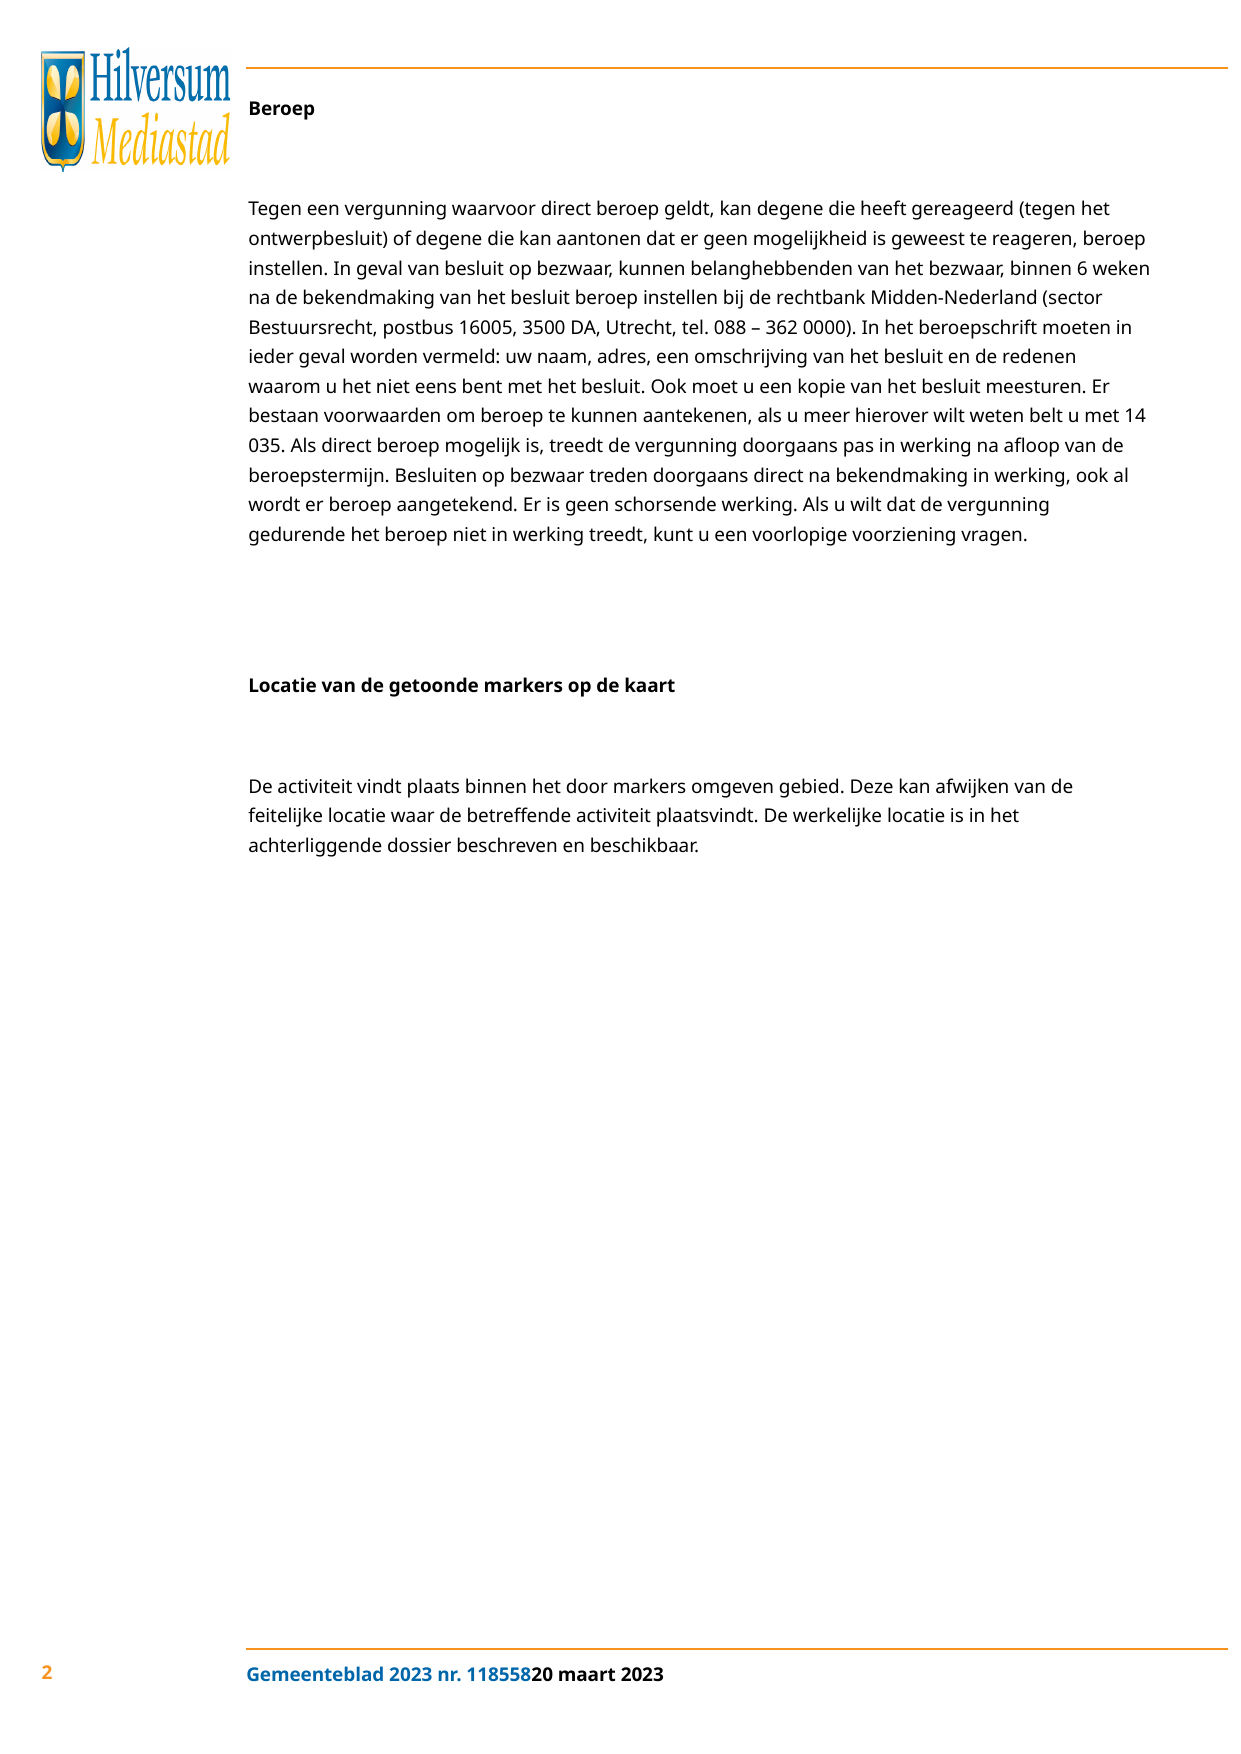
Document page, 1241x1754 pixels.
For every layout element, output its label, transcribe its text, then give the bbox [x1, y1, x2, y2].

text Tegen een vergunning waarvoor direct beroep geldt, kan degene die heeft gereageerd (tegen het ontwerpbesluit) of degene die kan aantonen dat er geen mogelijkheid is geweest te reageren, beroep instellen. In geval van besluit op bezwaar, kunnen belanghebbenden van het bezwaar, binnen 6 weken na de bekendmaking van het besluit beroep instellen bij de rechtbank Midden-Nederland (sector Bestuursrecht, postbus 16005, 3500 DA, Utrecht, tel. 088 – 362 0000). In het beroepschrift moeten in ieder geval worden vermeld: uw naam, adres, een omschrijving van het besluit en de redenen waarom u het niet eens bent met het besluit. Ook moet u een kopie van het besluit meesturen. Er bestaan voorwaarden om beroep te kunnen aantekenen, als u meer hierover wilt weten belt u met 14 035. Als direct beroep mogelijk is, treedt de vergunning doorgaans pas in werking na afloop van de beroepstermijn. Besluiten op bezwaar treden doorgaans direct na bekendmaking in werking, ook al wordt er beroep aangetekend. Er is geen schorsende werking. Als u wilt dat de vergunning gedurende het beroep niet in werking treedt, kunt u een voorlopige voorziening vragen. [248, 196, 1152, 547]
text De activiteit vindt plaats binnen het door markers omgeven gebied. Deze kan afwijken van de feitelijke locatie waar de betreffende activiteit plaatsvindt. De werkelijke locatie is in het achterliggende dossier beschreven en beschikbaar. [248, 773, 1152, 858]
text Beroep [248, 95, 1152, 121]
picture [41, 47, 231, 172]
text Locatie van de getoonde markers op de kaart [248, 672, 1152, 698]
